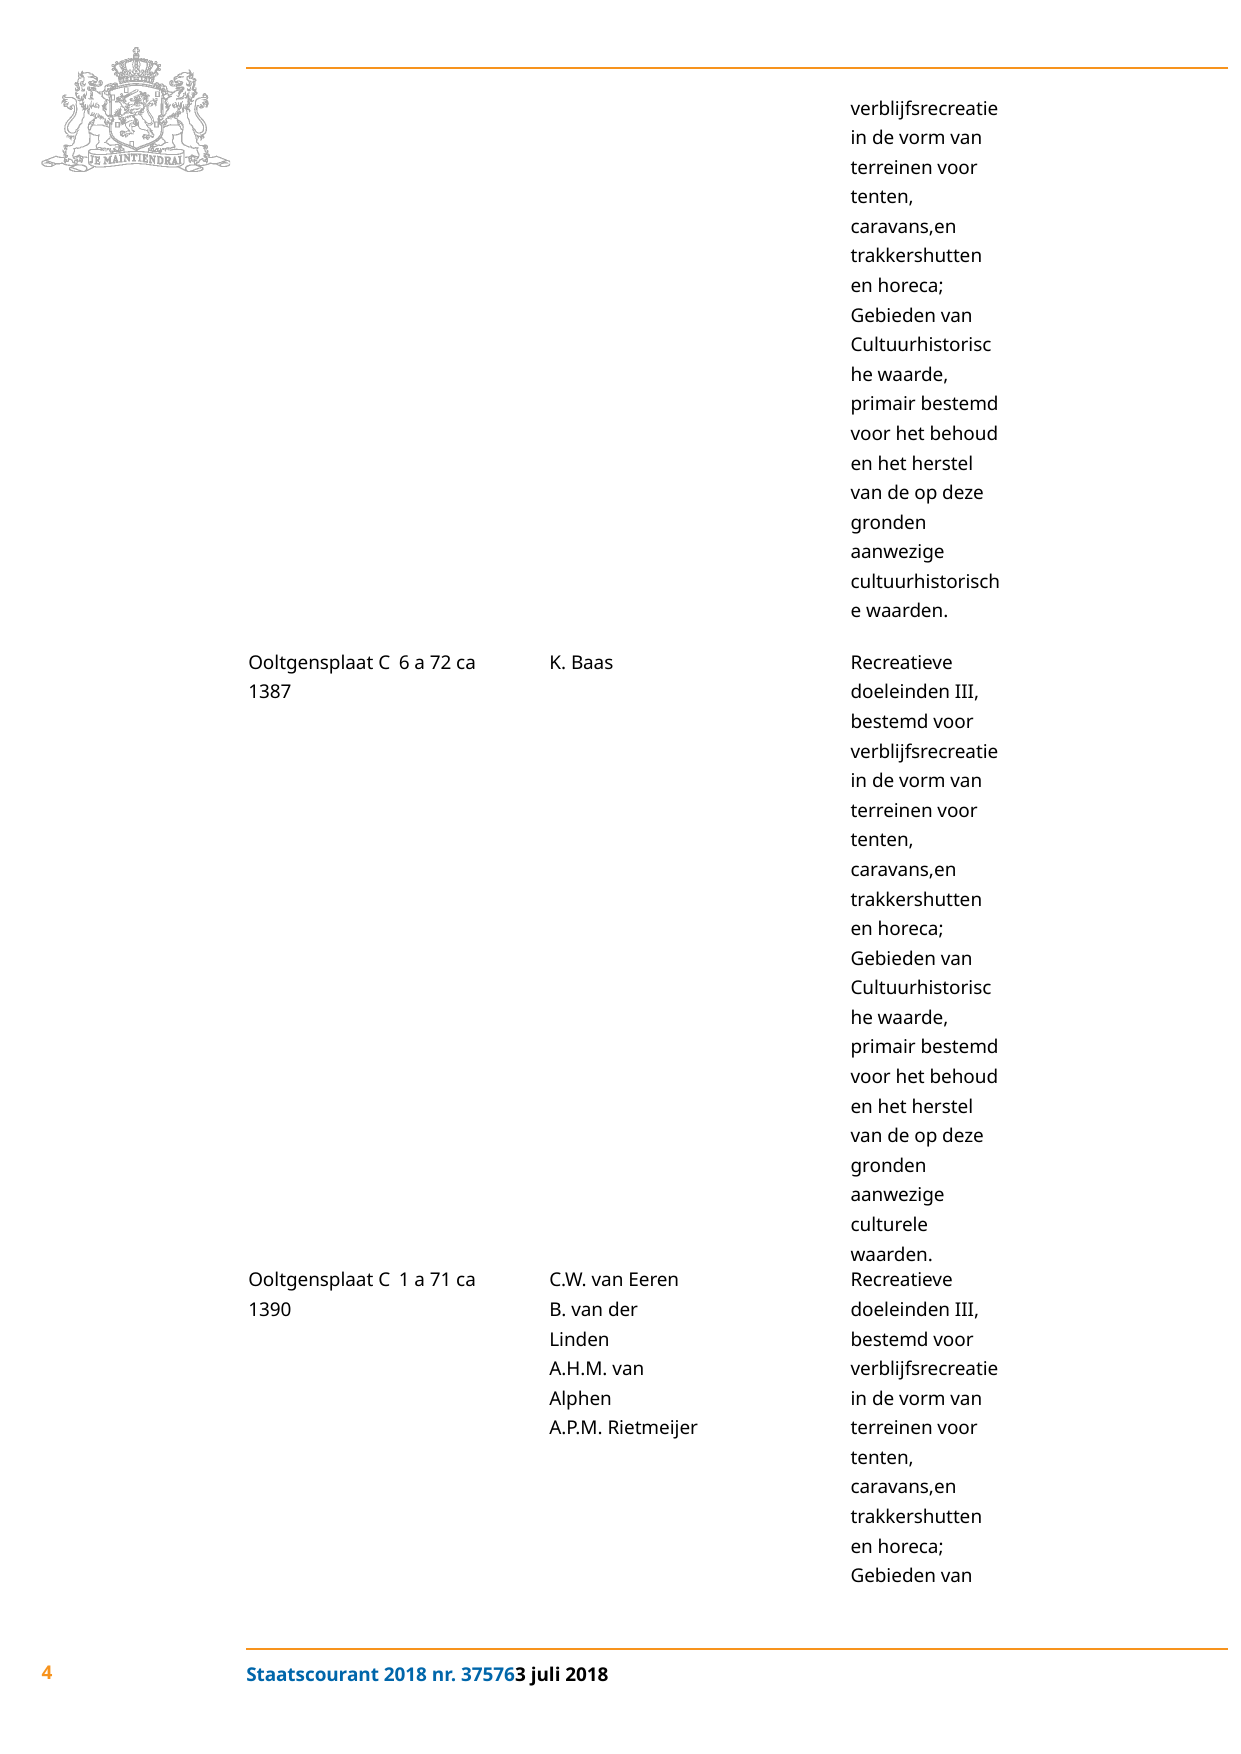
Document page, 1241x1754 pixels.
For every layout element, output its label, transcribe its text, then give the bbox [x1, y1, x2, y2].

table_cell [1001, 95, 1152, 623]
table_cell [700, 649, 850, 1267]
table_cell [1001, 1267, 1152, 1588]
picture [41, 47, 231, 172]
table_cell [700, 95, 850, 623]
table_cell [1001, 649, 1152, 1267]
table_cell [549, 95, 700, 623]
table_cell Ooltgensplaat C 1387 [248, 649, 398, 1267]
table_cell [248, 95, 398, 623]
table_cell [248, 624, 398, 649]
table_cell Ooltgensplaat C 1390 [248, 1267, 398, 1588]
table_cell C.W. van Eeren B. van der Linden A.H.M. van Alphen A.P.M. Rietmeijer [549, 1267, 700, 1588]
table_cell Recreatieve doeleinden III, bestemd voor verblijfsrecreatie in de vorm van terreinen voor tenten, caravans,en trakkershutten en horeca; Gebieden van Cultuurhistorische waarde, primair bestemd voor het behoud en het herstel van de op deze gronden aanwezige culturele waarden. [850, 649, 1001, 1267]
table_cell [399, 95, 549, 623]
table_cell 6 a 72 ca [399, 649, 549, 1267]
table_cell K. Baas [549, 649, 700, 1267]
table_cell verblijfsrecreatie in de vorm van terreinen voor tenten, caravans,en trakkershutten en horeca; Gebieden van Cultuurhistorische waarde, primair bestemd voor het behoud en het herstel van de op deze gronden aanwezige cultuurhistorische waarden. [850, 95, 1001, 623]
table_cell 1 a 71 ca [399, 1267, 549, 1588]
table_cell Recreatieve doeleinden III, bestemd voor verblijfsrecreatie in de vorm van terreinen voor tenten, caravans,en trakkershutten en horeca; Gebieden van [850, 1267, 1001, 1588]
table_cell [700, 1267, 850, 1588]
